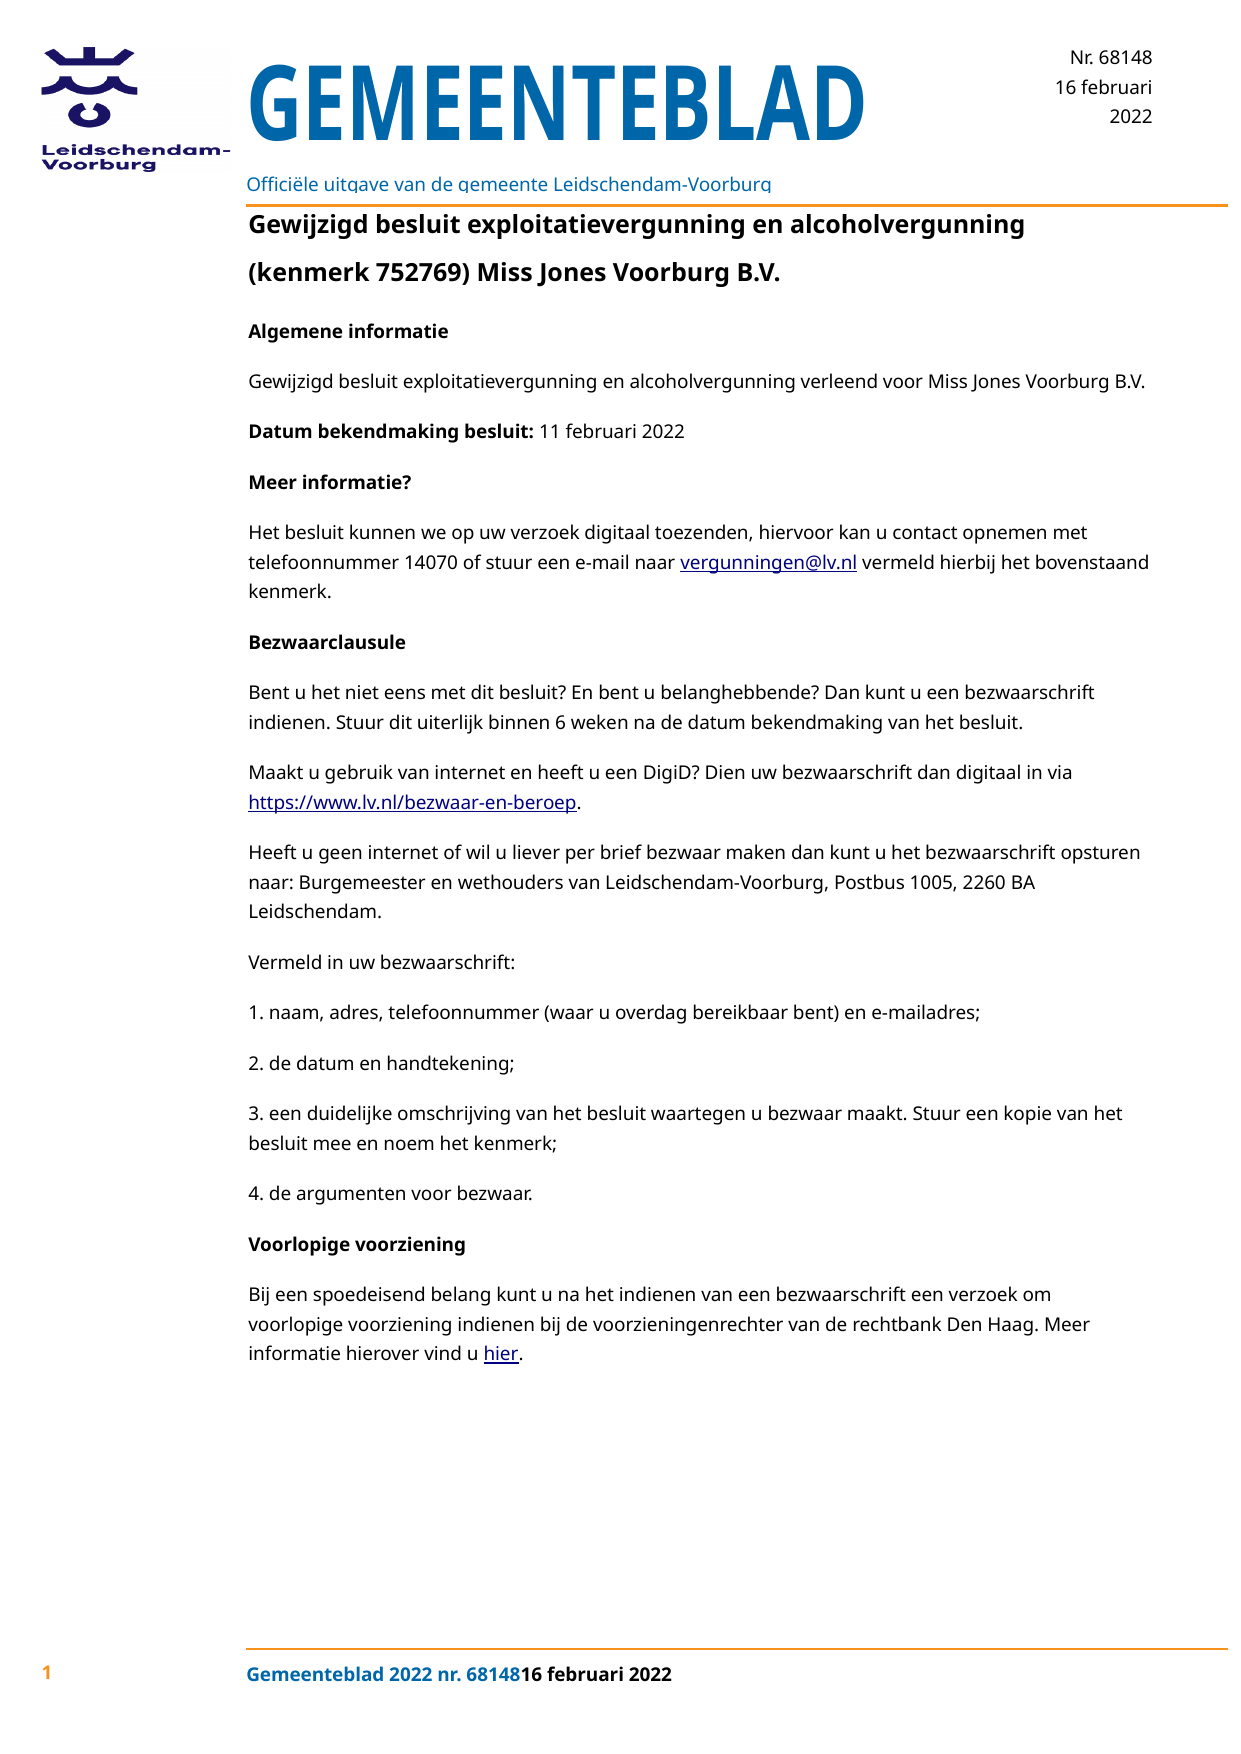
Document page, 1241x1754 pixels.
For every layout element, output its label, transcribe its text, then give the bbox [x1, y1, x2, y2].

text 1. naam, adres, telefoonnummer (waar u overdag bereikbaar bent) en e-mailadres; [248, 999, 1152, 1025]
text Bezwaarclausule [248, 629, 1152, 655]
text Maakt u gebruik van internet en heeft u een DigiD? Dien uw bezwaarschrift dan digitaal in via https://www.lv.nl/bezwaar-en-beroep. [248, 759, 1152, 815]
picture [41, 47, 231, 172]
text Gewijzigd besluit exploitatievergunning en alcoholvergunning (kenmerk 752769) Miss Jones Voorburg B.V. [248, 207, 1152, 288]
text Meer informatie? [248, 469, 1152, 495]
text Gewijzigd besluit exploitatievergunning en alcoholvergunning verleend voor Miss Jones Voorburg B.V. [248, 368, 1152, 394]
text Bent u het niet eens met dit besluit? En bent u belanghebbende? Dan kunt u een bezwaarschrift indienen. Stuur dit uiterlijk binnen 6 weken na de datum bekendmaking van het besluit. [248, 679, 1152, 735]
text 2. de datum en handtekening; [248, 1050, 1152, 1076]
text Datum bekendmaking besluit: 11 februari 2022 [248, 419, 1152, 444]
text Algemene informatie [248, 318, 1152, 344]
text Bij een spoedeisend belang kunt u na het indienen van een bezwaarschrift een verzoek om voorlopige voorziening indienen bij de voorzieningenrechter van de rechtbank Den Haag. Meer informatie hierover vind u hier. [248, 1281, 1152, 1366]
text Vermeld in uw bezwaarschrift: [248, 949, 1152, 975]
text Heeft u geen internet of wil u liever per brief bezwaar maken dan kunt u het bezwaarschrift opsturen naar: Burgemeester en wethouders van Leidschendam-Voorburg, Postbus 1005, 2260 BA Leidschendam. [248, 839, 1152, 924]
text 3. een duidelijke omschrijving van het besluit waartegen u bezwaar maakt. Stuur een kopie van het besluit mee en noem het kenmerk; [248, 1100, 1152, 1156]
text Het besluit kunnen we op uw verzoek digitaal toezenden, hiervoor kan u contact opnemen met telefoonnummer 14070 of stuur een e-mail naar vergunningen@lv.nl vermeld hierbij het bovenstaand kenmerk. [248, 519, 1152, 604]
text Voorlopige voorziening [248, 1231, 1152, 1257]
text 4. de argumenten voor bezwaar. [248, 1180, 1152, 1206]
